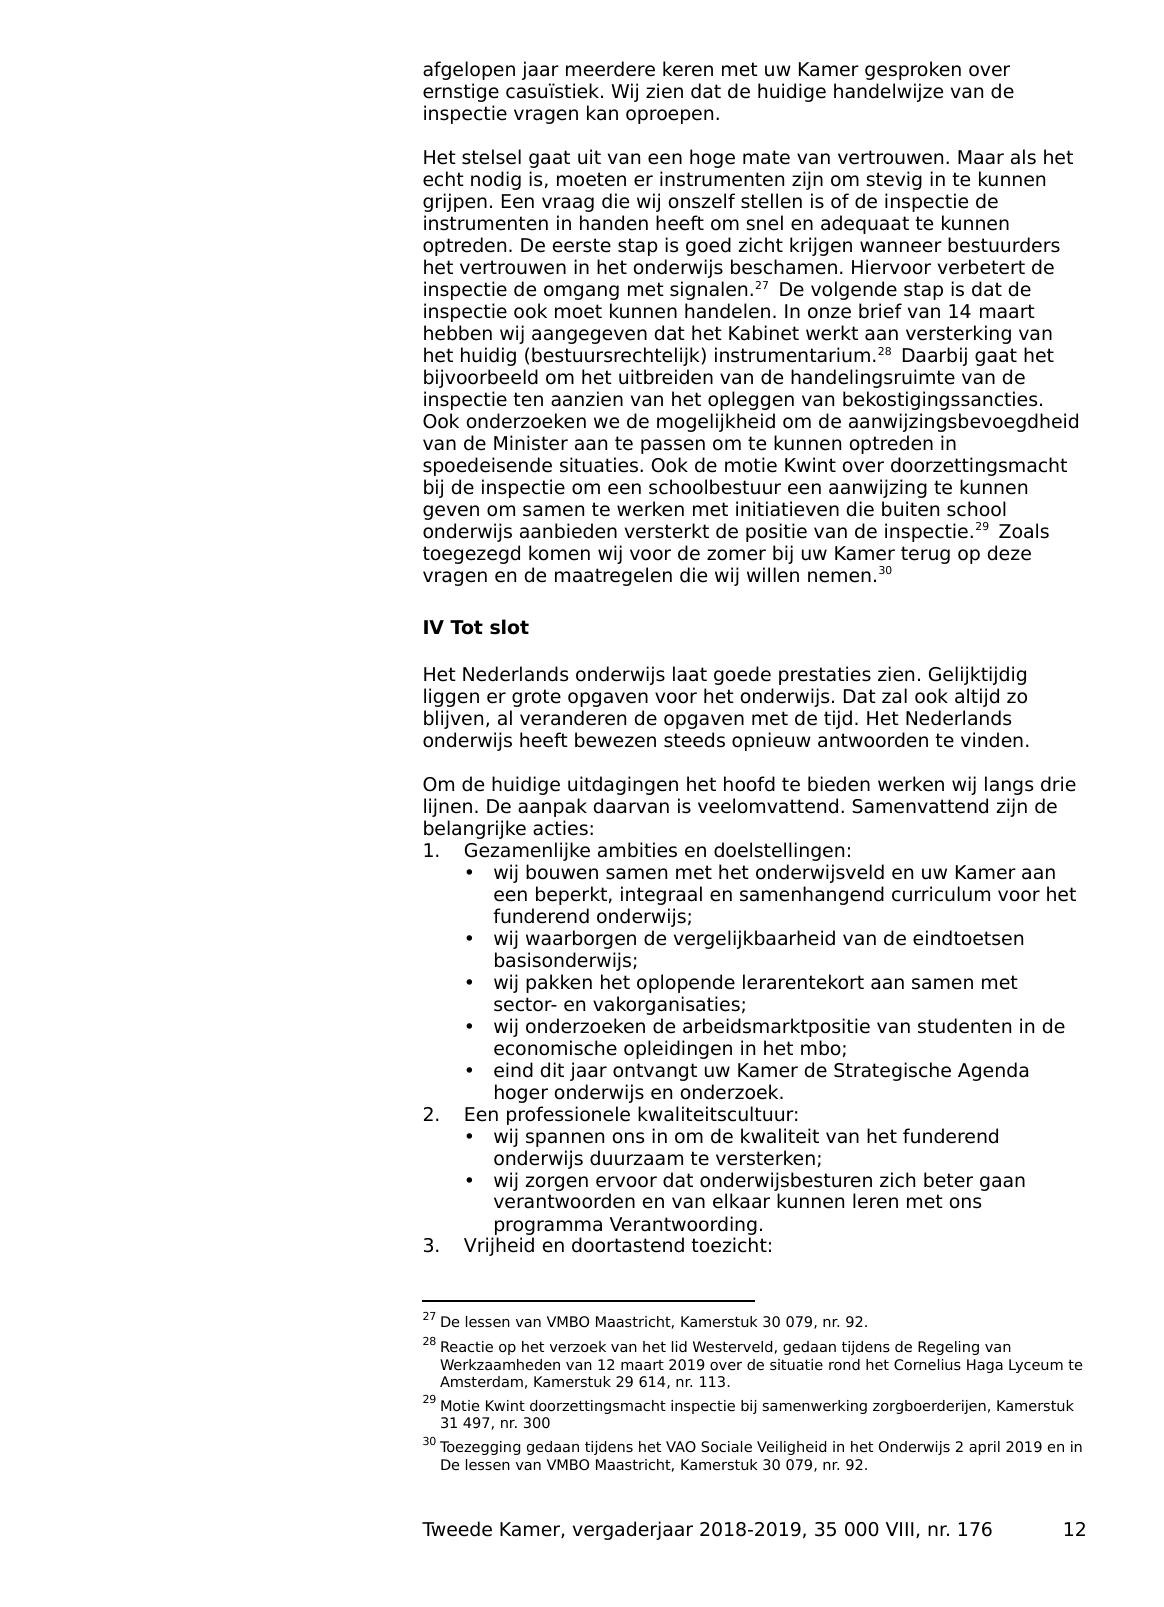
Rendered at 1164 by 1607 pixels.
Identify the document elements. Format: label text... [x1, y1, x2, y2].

text afgelopen jaar meerdere keren met uw Kamer gesproken over ernstige casuïstiek. Wij zien dat de huidige handelwijze van de inspectie vragen kan oproepen. [422, 59, 1087, 125]
text • wij pakken het oplopende lerarentekort aan samen met sector- en vakorganisaties; [464, 972, 1087, 1016]
text Het stelsel gaat uit van een hoge mate van vertrouwen. Maar als het echt nodig is, moeten er instrumenten zijn om stevig in te kunnen grijpen. Een vraag die wij onszelf stellen is of de inspectie de instrumenten in handen heeft om snel en adequaat te kunnen optreden. De eerste stap is goed zicht krijgen wanneer bestuurders het vertrouwen in het onderwijs beschamen. Hiervoor verbetert de inspectie de omgang met signalen. De volgende stap is dat de inspectie ook moet kunnen handelen. In onze brief van 14 maart hebben wij aangegeven dat het Kabinet werkt aan versterking van het huidig (bestuursrechtelijk) instrumentarium. Daarbij gaat het bijvoorbeeld om het uitbreiden van de handelingsruimte van de inspectie ten aanzien van het opleggen van bekostigingssancties. Ook onderzoeken we de mogelijkheid om de aanwijzingsbevoegdheid van de Minister aan te passen om te kunnen optreden in spoedeisende situaties. Ook de motie Kwint over doorzettingsmacht bij de inspectie om een schoolbestuur een aanwijzing te kunnen geven om samen te werken met initiatieven die buiten school onderwijs aanbieden versterkt de positie van de inspectie. Zoals toegezegd komen wij voor de zomer bij uw Kamer terug op deze vragen en de maatregelen die wij willen nemen. [422, 147, 1087, 587]
text Reactie op het verzoek van het lid Westerveld, gedaan tijdens de Regeling van Werkzaamheden van 12 maart 2019 over de situatie rond het Cornelius Haga Lyceum te Amsterdam, Kamerstuk 29 614, nr. 113. [422, 1335, 1087, 1391]
text De lessen van VMBO Maastricht, Kamerstuk 30 079, nr. 92. [422, 1310, 1087, 1332]
text Motie Kwint doorzettingsmacht inspectie bij samenwerking zorgboerderijen, Kamerstuk 31 497, nr. 300 [422, 1393, 1087, 1432]
text Het Nederlands onderwijs laat goede prestaties zien. Gelijktijdig liggen er grote opgaven voor het onderwijs. Dat zal ook altijd zo blijven, al veranderen de opgaven met de tijd. Het Nederlands onderwijs heeft bewezen steeds opnieuw antwoorden te vinden. [422, 664, 1087, 752]
text • wij zorgen ervoor dat onderwijsbesturen zich beter gaan verantwoorden en van elkaar kunnen leren met ons programma Verantwoording. [464, 1169, 1087, 1235]
text • wij onderzoeken de arbeidsmarktpositie van studenten in de economische opleidingen in het mbo; [464, 1016, 1087, 1059]
subtitle IV Tot slot [422, 617, 1087, 639]
text 3. Vrijheid en doortastend toezicht: [422, 1235, 1087, 1257]
text • wij waarborgen de vergelijkbaarheid van de eindtoetsen basisonderwijs; [464, 928, 1087, 972]
text 1. Gezamenlijke ambities en doelstellingen: [422, 840, 1087, 862]
text • wij spannen ons in om de kwaliteit van het funderend onderwijs duurzaam te versterken; [464, 1126, 1087, 1169]
text 2. Een professionele kwaliteitscultuur: [422, 1103, 1087, 1126]
text Toezegging gedaan tijdens het VAO Sociale Veiligheid in het Onderwijs 2 april 2019 en in De lessen van VMBO Maastricht, Kamerstuk 30 079, nr. 92. [422, 1435, 1087, 1474]
text • eind dit jaar ontvangt uw Kamer de Strategische Agenda hoger onderwijs en onderzoek. [464, 1059, 1087, 1103]
text • wij bouwen samen met het onderwijsveld en uw Kamer aan een beperkt, integraal en samenhangend curriculum voor het funderend onderwijs; [464, 862, 1087, 928]
text Om de huidige uitdagingen het hoofd te bieden werken wij langs drie lijnen. De aanpak daarvan is veelomvattend. Samenvattend zijn de belangrijke acties: [422, 774, 1087, 840]
